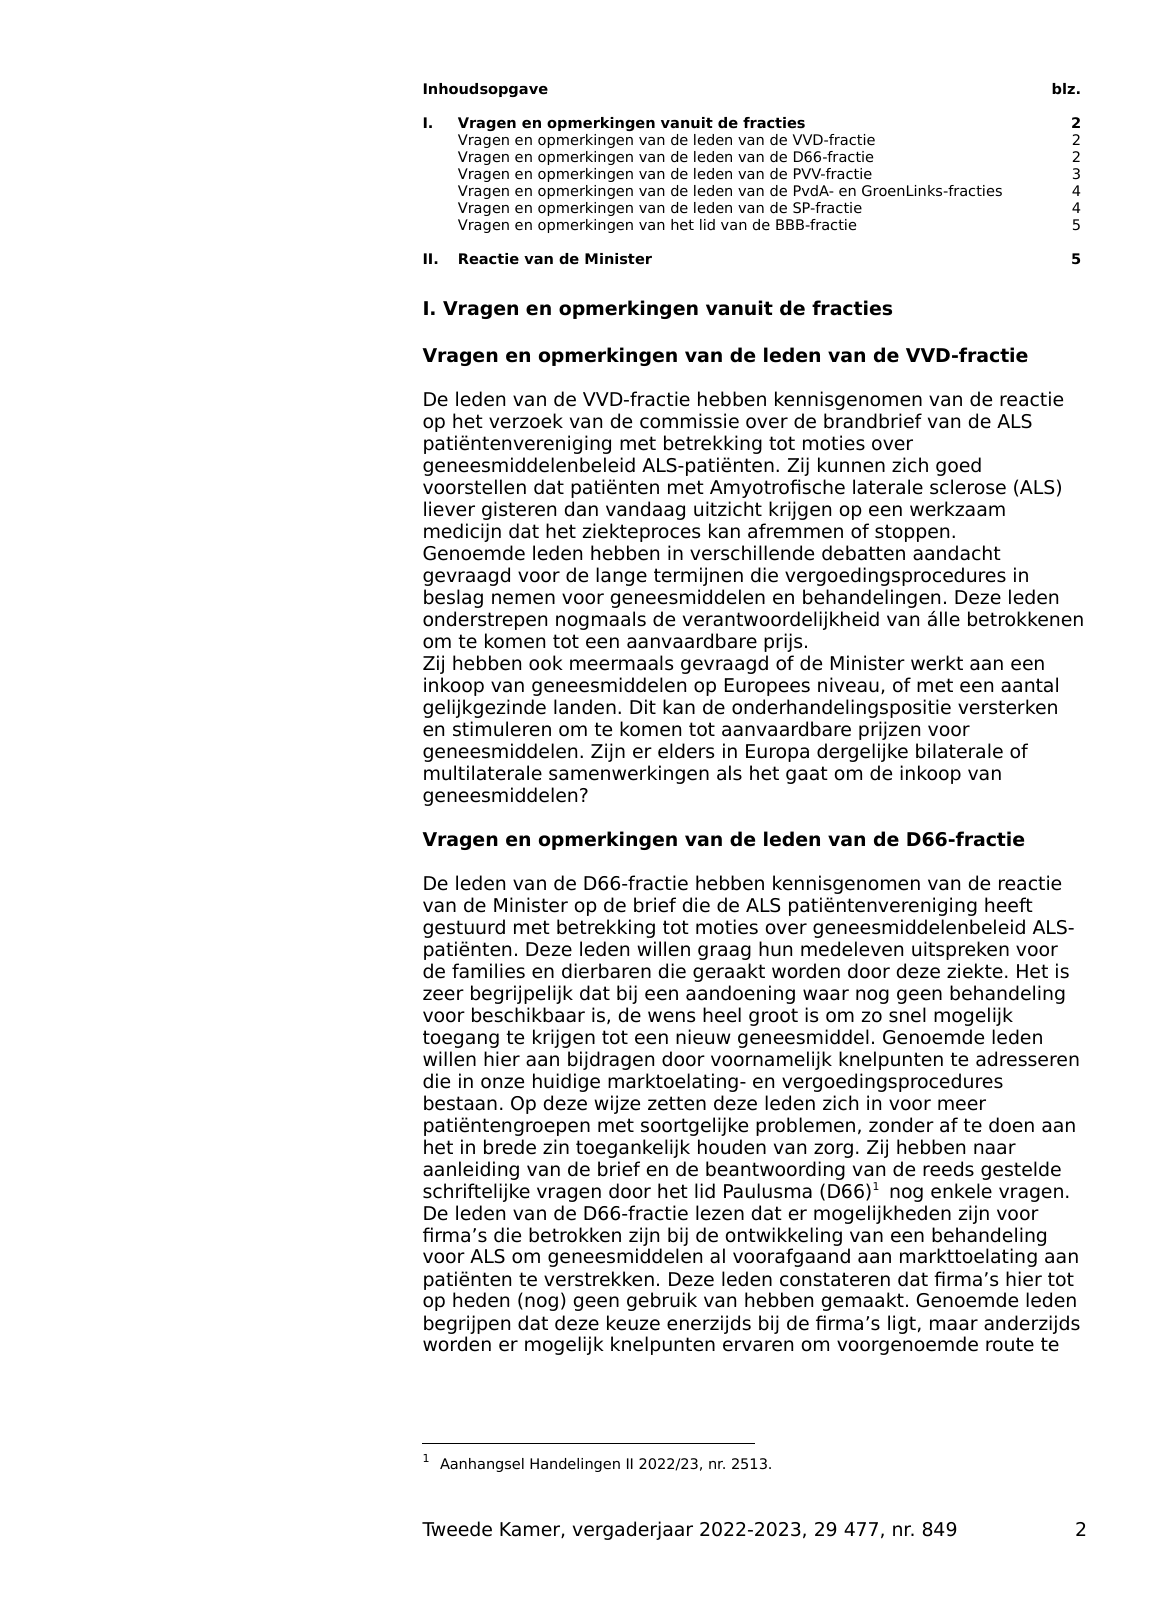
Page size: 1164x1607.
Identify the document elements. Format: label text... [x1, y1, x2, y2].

table_cell Vragen en opmerkingen van het lid van de BBB-fractie [452, 217, 1028, 234]
text Aanhangsel Handelingen II 2022/23, nr. 2513. [422, 1452, 1087, 1474]
table_cell [422, 217, 452, 234]
table_cell [452, 98, 1028, 115]
table_cell Vragen en opmerkingen van de leden van de D66-fractie [452, 149, 1028, 166]
table_header blz. [1028, 81, 1087, 98]
table_cell 5 [1028, 217, 1087, 234]
table_cell Vragen en opmerkingen van de leden van de PvdA- en GroenLinks-fracties [452, 183, 1028, 200]
table_header Inhoudsopgave [422, 81, 1028, 98]
table_cell [422, 166, 452, 183]
table_cell 2 [1028, 149, 1087, 166]
table_cell Vragen en opmerkingen vanuit de fracties [452, 115, 1028, 132]
table_cell 2 [1028, 115, 1087, 132]
table_cell [422, 149, 452, 166]
table_cell [422, 234, 452, 251]
text De leden van de VVD-fractie hebben kennisgenomen van de reactie op het verzoek van de commissie over de brandbrief van de ALS patiëntenvereniging met betrekking tot moties over geneesmiddelenbeleid ALS-patiënten. Zij kunnen zich goed voorstellen dat patiënten met Amyotrofische laterale sclerose (ALS) liever gisteren dan vandaag uitzicht krijgen op een werkzaam medicijn dat het ziekteproces kan afremmen of stoppen. [422, 389, 1087, 543]
text Genoemde leden hebben in verschillende debatten aandacht gevraagd voor de lange termijnen die vergoedingsprocedures in beslag nemen voor geneesmiddelen en behandelingen. Deze leden onderstrepen nogmaals de verantwoordelijkheid van álle betrokkenen om te komen tot een aanvaardbare prijs. [422, 543, 1087, 653]
text Zij hebben ook meermaals gevraagd of de Minister werkt aan een inkoop van geneesmiddelen op Europees niveau, of met een aantal gelijkgezinde landen. Dit kan de onderhandelingspositie versterken en stimuleren om te komen tot aanvaardbare prijzen voor geneesmiddelen. Zijn er elders in Europa dergelijke bilaterale of multilaterale samenwerkingen als het gaat om de inkoop van geneesmiddelen? [422, 653, 1087, 806]
subtitle Vragen en opmerkingen van de leden van de D66-fractie [422, 829, 1087, 851]
table_cell 2 [1028, 132, 1087, 149]
table_cell [422, 132, 452, 149]
table_cell [422, 183, 452, 200]
table_cell II. [422, 251, 452, 268]
subtitle Vragen en opmerkingen van de leden van de VVD-fractie [422, 345, 1087, 367]
table_cell Vragen en opmerkingen van de leden van de SP-fractie [452, 200, 1028, 217]
table_cell Vragen en opmerkingen van de leden van de PVV-fractie [452, 166, 1028, 183]
text De leden van de D66-fractie lezen dat er mogelijkheden zijn voor firma’s die betrokken zijn bij de ontwikkeling van een behandeling voor ALS om geneesmiddelen al voorafgaand aan markttoelating aan patiënten te verstrekken. Deze leden constateren dat firma’s hier tot op heden (nog) geen gebruik van hebben gemaakt. Genoemde leden begrijpen dat deze keuze enerzijds bij de firma’s ligt, maar anderzijds worden er mogelijk knelpunten ervaren om voorgenoemde route te [422, 1202, 1087, 1356]
table_cell 4 [1028, 183, 1087, 200]
table_cell 4 [1028, 200, 1087, 217]
table_cell Vragen en opmerkingen van de leden van de VVD-fractie [452, 132, 1028, 149]
table_cell Reactie van de Minister [452, 251, 1028, 268]
table_cell [422, 200, 452, 217]
table_cell [452, 234, 1028, 251]
text De leden van de D66-fractie hebben kennisgenomen van de reactie van de Minister op de brief die de ALS patiëntenvereniging heeft gestuurd met betrekking tot moties over geneesmiddelenbeleid ALS-patiënten. Deze leden willen graag hun medeleven uitspreken voor de families en dierbaren die geraakt worden door deze ziekte. Het is zeer begrijpelijk dat bij een aandoening waar nog geen behandeling voor beschikbaar is, de wens heel groot is om zo snel mogelijk toegang te krijgen tot een nieuw geneesmiddel. Genoemde leden willen hier aan bijdragen door voornamelijk knelpunten te adresseren die in onze huidige marktoelating- en vergoedingsprocedures bestaan. Op deze wijze zetten deze leden zich in voor meer patiëntengroepen met soortgelijke problemen, zonder af te doen aan het in brede zin toegankelijk houden van zorg. Zij hebben naar aanleiding van de brief en de beantwoording van de reeds gestelde schriftelijke vragen door het lid Paulusma (D66) nog enkele vragen. [422, 873, 1087, 1202]
table_cell [1028, 98, 1087, 115]
table_cell [422, 98, 452, 115]
subtitle I. Vragen en opmerkingen vanuit de fracties [422, 298, 1087, 320]
table_cell 5 [1028, 251, 1087, 268]
table_cell [1028, 234, 1087, 251]
table_cell I. [422, 115, 452, 132]
table_cell 3 [1028, 166, 1087, 183]
